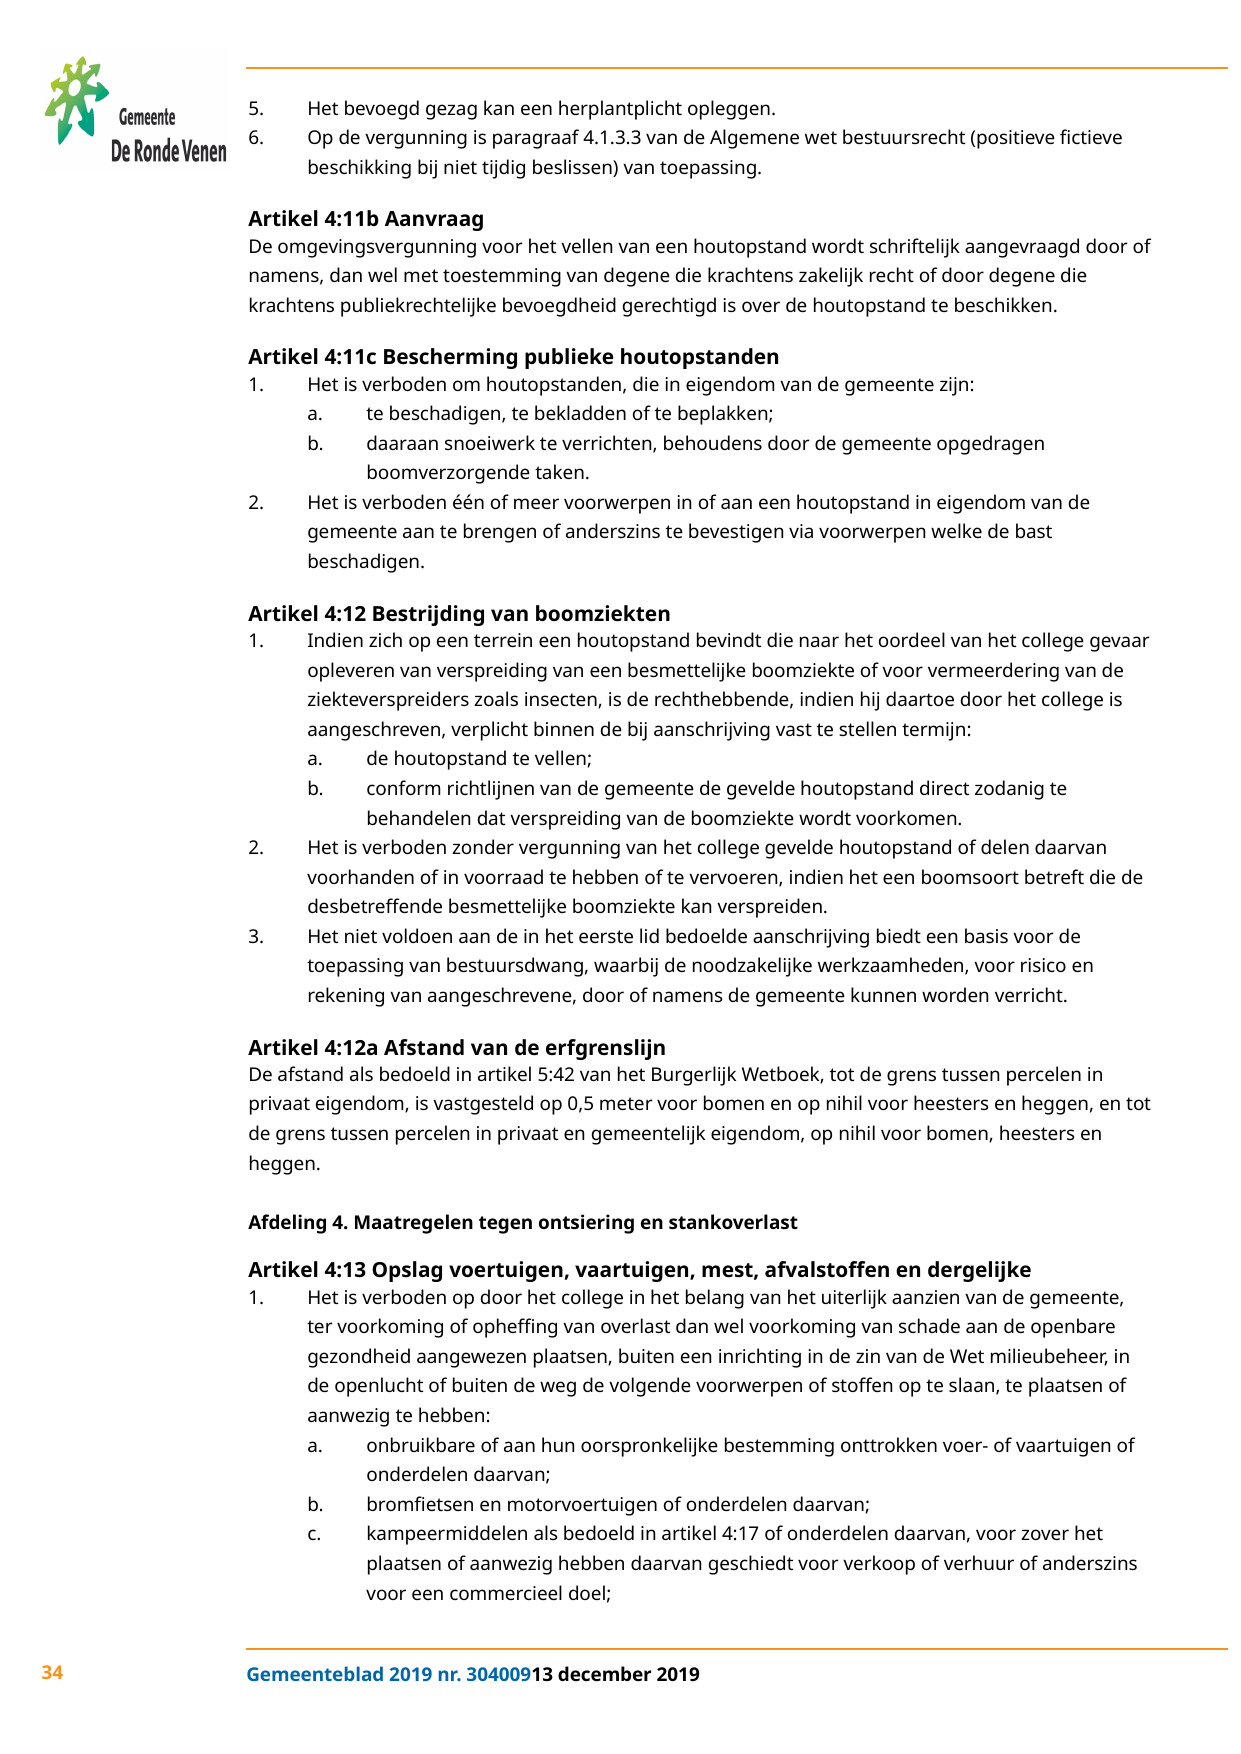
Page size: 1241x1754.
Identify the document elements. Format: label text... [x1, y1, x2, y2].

text Artikel 4:12 Bestrijding van boomziekten [248, 599, 1152, 627]
text Artikel 4:11c Bescherming publieke houtopstanden [248, 342, 1152, 371]
list Indien zich op een terrein een houtopstand bevindt die naar het oordeel van het college gevaar opleveren van verspreiding van een besmettelijke boomziekte of voor vermeerdering van de ziekteverspreiders zoals insecten, is de rechthebbende, indien hij daartoe door het college is aangeschreven, verplicht binnen de bij aanschrijving vast te stellen termijn: [248, 627, 1152, 742]
list Het niet voldoen aan de in het eerste lid bedoelde aanschrijving biedt een basis voor de toepassing van bestuursdwang, waarbij de noodzakelijke werkzaamheden, voor risico en rekening van aangeschrevene, door of namens de gemeente kunnen worden verricht. [248, 923, 1152, 1008]
list conform richtlijnen van de gemeente de gevelde houtopstand direct zodanig te behandelen dat verspreiding van de boomziekte wordt voorkomen. [307, 775, 1152, 830]
list Het is verboden zonder vergunning van het college gevelde houtopstand of delen daarvan voorhanden of in voorraad te hebben of te vervoeren, indien het een boomsoort betreft die de desbetreffende besmettelijke boomziekte kan verspreiden. [248, 834, 1152, 919]
list Het is verboden om houtopstanden, die in eigendom van de gemeente zijn: [248, 371, 1152, 397]
text Artikel 4:12a Afstand van de erfgrenslijn [248, 1033, 1152, 1061]
list bromfietsen en motorvoertuigen of onderdelen daarvan; [307, 1491, 1152, 1517]
text Afdeling 4. Maatregelen tegen ontsiering en stankoverlast [248, 1209, 1152, 1235]
list Op de vergunning is paragraaf 4.1.3.3 van de Algemene wet bestuursrecht (positieve fictieve beschikking bij niet tijdig beslissen) van toepassing. [248, 124, 1152, 180]
list Het bevoegd gezag kan een herplantplicht opleggen. [248, 95, 1152, 121]
list te beschadigen, te bekladden of te beplakken; [307, 400, 1152, 426]
list daaraan snoeiwerk te verrichten, behoudens door de gemeente opgedragen boomverzorgende taken. [307, 430, 1152, 485]
list kampeermiddelen als bedoeld in artikel 4:17 of onderdelen daarvan, voor zover het plaatsen of aanwezig hebben daarvan geschiedt voor verkoop of verhuur of anderszins voor een commercieel doel; [307, 1521, 1152, 1606]
list de houtopstand te vellen; [307, 746, 1152, 771]
text Artikel 4:13 Opslag voertuigen, vaartuigen, mest, afvalstoffen en dergelijke [248, 1256, 1152, 1284]
text Artikel 4:11b Aanvraag [248, 204, 1152, 233]
text De afstand als bedoeld in artikel 5:42 van het Burgerlijk Wetboek, tot de grens tussen percelen in privaat eigendom, is vastgesteld op 0,5 meter voor bomen en op nihil voor heesters en heggen, en tot de grens tussen percelen in privaat en gemeentelijk eigendom, op nihil voor bomen, heesters en heggen. [248, 1061, 1152, 1176]
picture [41, 47, 231, 172]
list Het is verboden één of meer voorwerpen in of aan een houtopstand in eigendom van de gemeente aan te brengen of anderszins te bevestigen via voorwerpen welke de bast beschadigen. [248, 489, 1152, 574]
list onbruikbare of aan hun oorspronkelijke bestemming onttrokken voer- of vaartuigen of onderdelen daarvan; [307, 1432, 1152, 1487]
text De omgevingsvergunning voor het vellen van een houtopstand wordt schriftelijk aangevraagd door of namens, dan wel met toestemming van degene die krachtens zakelijk recht of door degene die krachtens publiekrechtelijke bevoegdheid gerechtigd is over de houtopstand te beschikken. [248, 233, 1152, 318]
list Het is verboden op door het college in het belang van het uiterlijk aanzien van de gemeente, ter voorkoming of opheffing van overlast dan wel voorkoming van schade aan de openbare gezondheid aangewezen plaatsen, buiten een inrichting in de zin van de Wet milieubeheer, in de openlucht of buiten de weg de volgende voorwerpen of stoffen op te slaan, te plaatsen of aanwezig te hebben: [248, 1284, 1152, 1428]
